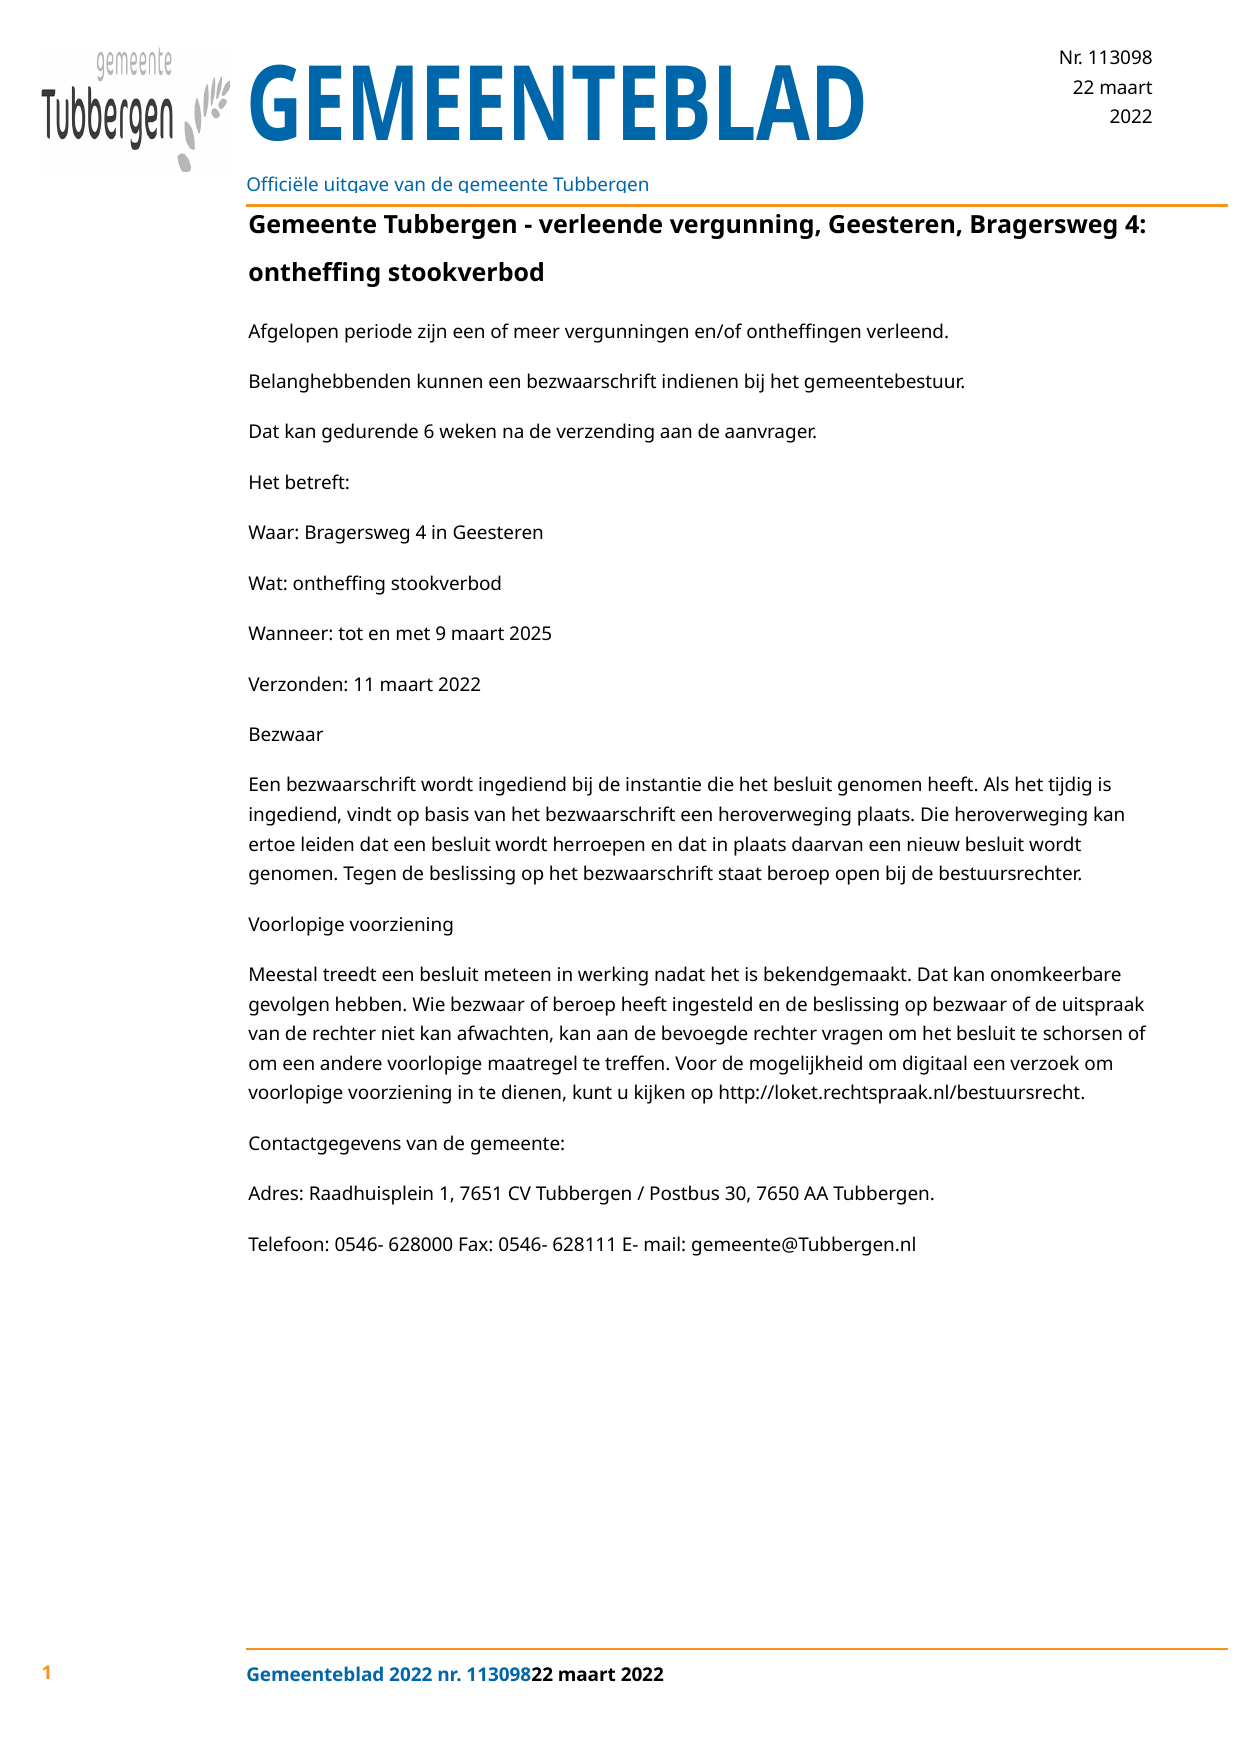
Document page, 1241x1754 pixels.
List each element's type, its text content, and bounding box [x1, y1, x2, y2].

text Een bezwaarschrift wordt ingediend bij de instantie die het besluit genomen heeft. Als het tijdig is ingediend, vindt op basis van het bezwaarschrift een heroverweging plaats. Die heroverweging kan ertoe leiden dat een besluit wordt herroepen en dat in plaats daarvan een nieuw besluit wordt genomen. Tegen de beslissing op het bezwaarschrift staat beroep open bij de bestuursrechter. [248, 772, 1152, 886]
text Meestal treedt een besluit meteen in werking nadat het is bekendgemaakt. Dat kan onomkeerbare gevolgen hebben. Wie bezwaar of beroep heeft ingesteld en de beslissing op bezwaar of de uitspraak van de rechter niet kan afwachten, kan aan de bevoegde rechter vragen om het besluit te schorsen of om een andere voorlopige maatregel te treffen. Voor de mogelijkheid om digitaal een verzoek om voorlopige voorziening in te dienen, kunt u kijken op http://loket.rechtspraak.nl/bestuursrecht. [248, 961, 1152, 1105]
text Wat: ontheffing stookverbod [248, 570, 1152, 596]
text Afgelopen periode zijn een of meer vergunningen en/of ontheffingen verleend. [248, 318, 1152, 344]
text Bezwaar [248, 721, 1152, 747]
text Belanghebbenden kunnen een bezwaarschrift indienen bij het gemeentebestuur. [248, 368, 1152, 394]
text Voorlopige voorziening [248, 911, 1152, 937]
text Telefoon: 0546- 628000 Fax: 0546- 628111 E- mail: gemeente@Tubbergen.nl [248, 1231, 1152, 1257]
text Dat kan gedurende 6 weken na de verzending aan de aanvrager. [248, 419, 1152, 444]
text Wanneer: tot en met 9 maart 2025 [248, 620, 1152, 646]
text Het betreft: [248, 469, 1152, 495]
picture [41, 47, 231, 172]
text Waar: Bragersweg 4 in Geesteren [248, 519, 1152, 545]
text Adres: Raadhuisplein 1, 7651 CV Tubbergen / Postbus 30, 7650 AA Tubbergen. [248, 1180, 1152, 1206]
text Contactgegevens van de gemeente: [248, 1130, 1152, 1156]
text Verzonden: 11 maart 2022 [248, 671, 1152, 697]
text Gemeente Tubbergen - verleende vergunning, Geesteren, Bragersweg 4: ontheffing stookverbod [248, 207, 1152, 288]
